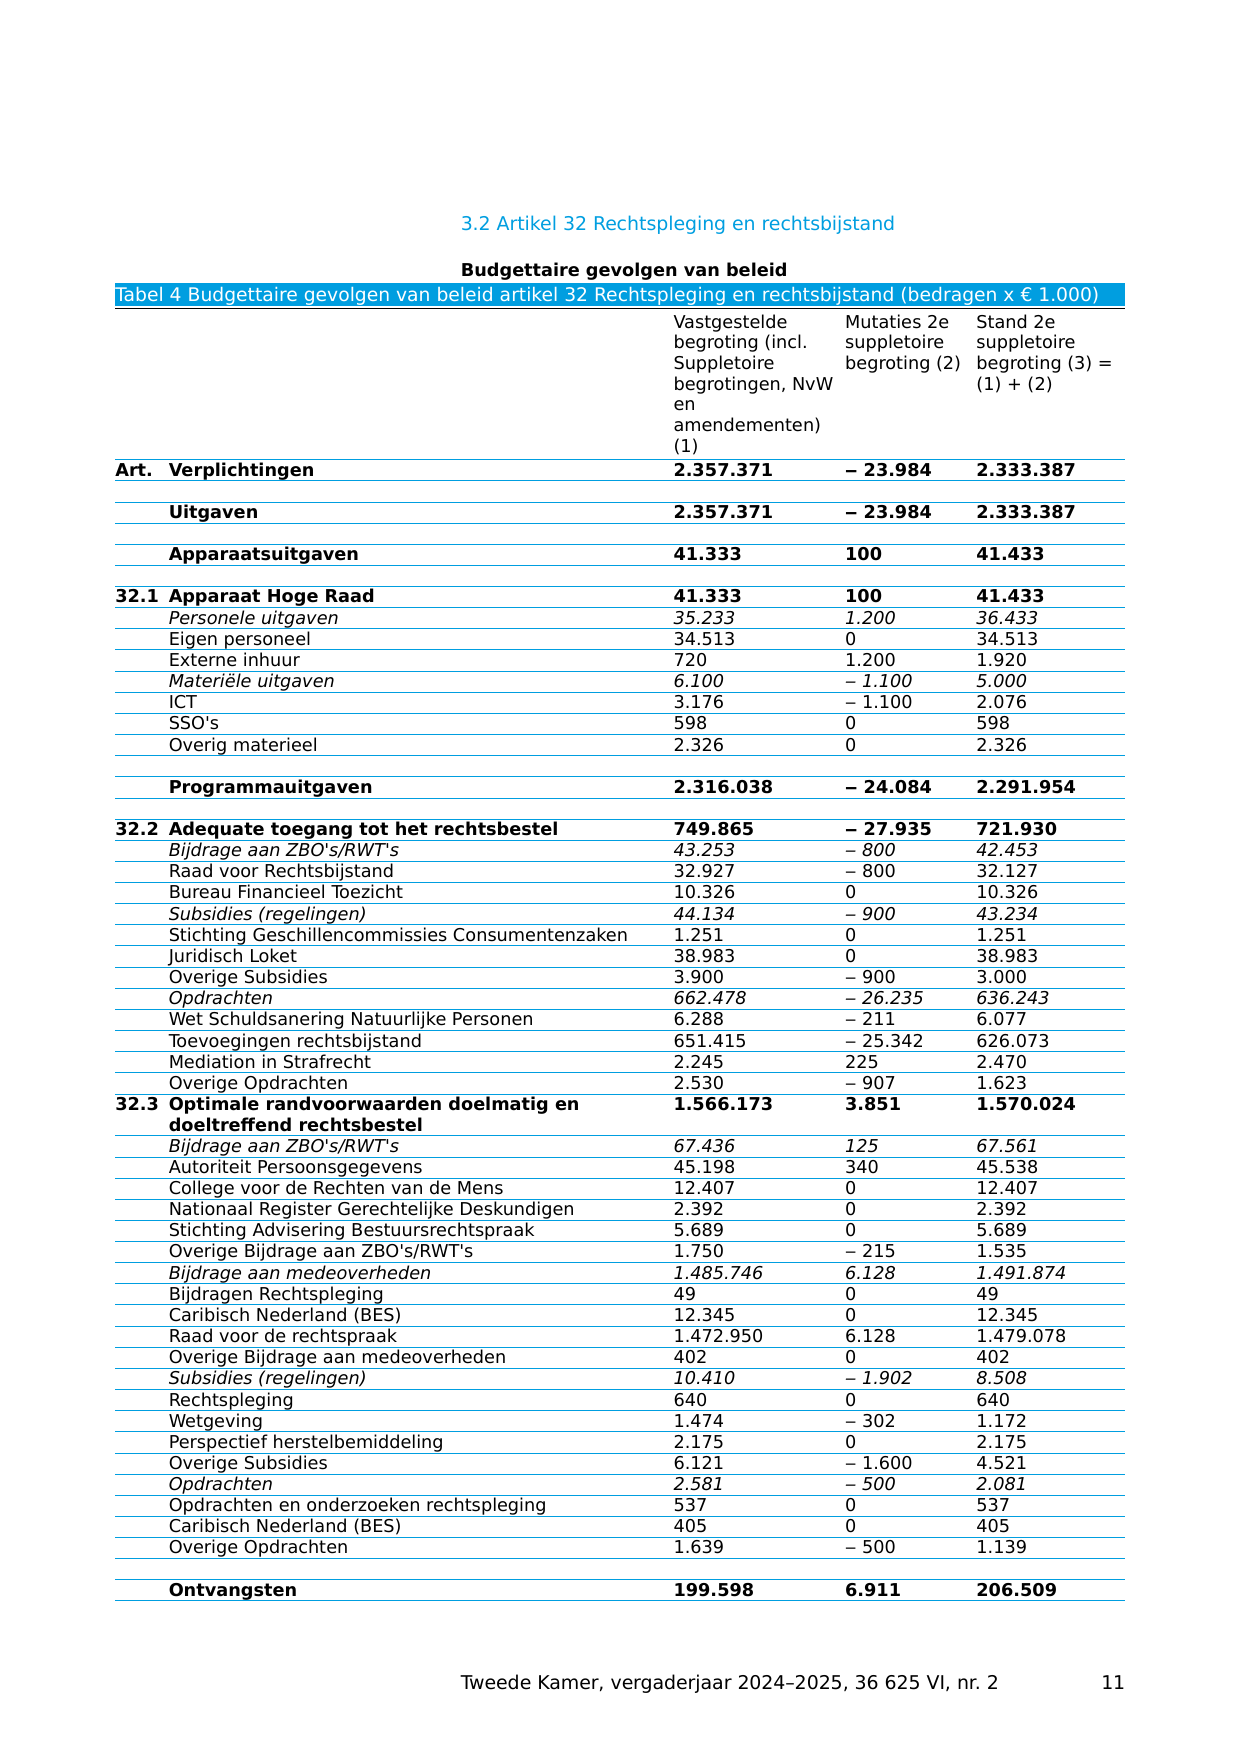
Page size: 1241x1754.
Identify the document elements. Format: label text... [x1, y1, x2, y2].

table_cell [115, 481, 166, 501]
table_cell 32.927 [670, 862, 842, 882]
table_cell 2.326 [973, 735, 1125, 755]
table_cell [115, 1390, 166, 1410]
table_cell 636.243 [973, 989, 1125, 1009]
table_cell 537 [670, 1496, 842, 1516]
table_cell 45.538 [973, 1158, 1125, 1177]
table_cell 1.139 [973, 1538, 1125, 1558]
table_cell 12.345 [670, 1305, 842, 1326]
table_cell 2.076 [973, 693, 1125, 713]
table_cell Subsidies (regelingen) [166, 904, 670, 924]
table_cell 340 [842, 1158, 973, 1177]
table_cell ‒ 25.342 [842, 1031, 973, 1051]
table_cell [115, 1411, 166, 1431]
table_cell [166, 1559, 670, 1579]
table_cell 36.433 [973, 608, 1125, 628]
table_cell [115, 904, 166, 924]
table_cell ‒ 900 [842, 904, 973, 924]
table_cell 2.175 [973, 1432, 1125, 1452]
table_cell [973, 481, 1125, 501]
table_cell Stichting Advisering Bestuursrechtspraak [166, 1221, 670, 1241]
table_cell [115, 1538, 166, 1558]
table_cell 2.392 [670, 1200, 842, 1220]
table_cell 41.333 [670, 587, 842, 607]
table_cell ‒ 900 [842, 968, 973, 988]
table_cell [115, 309, 166, 459]
table_cell [166, 566, 670, 586]
table_cell 67.561 [973, 1136, 1125, 1156]
table_cell Adequate toegang tot het rechtsbestel [166, 820, 670, 840]
table_cell 45.198 [670, 1158, 842, 1177]
table_cell Overige Opdrachten [166, 1538, 670, 1558]
table_cell [115, 1010, 166, 1030]
table_cell 1.570.024 [973, 1095, 1125, 1135]
table_cell 100 [842, 545, 973, 565]
table_cell 2.581 [670, 1475, 842, 1495]
table_cell ‒ 1.100 [842, 693, 973, 713]
table_cell SSO's [166, 714, 670, 734]
table_cell 1.200 [842, 650, 973, 671]
table_cell 640 [973, 1390, 1125, 1410]
table_cell [115, 968, 166, 988]
table_cell [842, 1559, 973, 1579]
table_cell 1.485.746 [670, 1263, 842, 1283]
table_cell [115, 1136, 166, 1156]
table_cell [115, 862, 166, 882]
table_cell Overige Subsidies [166, 1454, 670, 1473]
table_cell [115, 756, 166, 776]
table_cell [115, 735, 166, 755]
table_cell 49 [670, 1284, 842, 1304]
table_cell [670, 1559, 842, 1579]
table_cell 2.530 [670, 1073, 842, 1093]
table_cell 1.172 [973, 1411, 1125, 1431]
table_cell 43.234 [973, 904, 1125, 924]
table_cell 2.291.954 [973, 777, 1125, 797]
table_cell 0 [842, 1496, 973, 1516]
table_cell 6.911 [842, 1580, 973, 1600]
table_cell [115, 1221, 166, 1241]
table_cell Mutaties 2e suppletoire begroting (2) [842, 309, 973, 459]
table_cell 42.453 [973, 841, 1125, 861]
table_cell 125 [842, 1136, 973, 1156]
table_cell Nationaal Register Gerechtelijke Deskundigen [166, 1200, 670, 1220]
table_cell 44.134 [670, 904, 842, 924]
table_cell [115, 799, 166, 818]
table_cell Overig materieel [166, 735, 670, 755]
table_cell [115, 1517, 166, 1537]
table_cell Opdrachten en onderzoeken rechtspleging [166, 1496, 670, 1516]
table_cell ‒ 27.935 [842, 820, 973, 840]
table_cell 749.865 [670, 820, 842, 840]
table_cell 640 [670, 1390, 842, 1410]
table_cell Overige Bijdrage aan ZBO's/RWT's [166, 1242, 670, 1262]
table_cell 3.851 [842, 1095, 973, 1135]
table_cell Bureau Financieel Toezicht [166, 883, 670, 903]
table_cell Externe inhuur [166, 650, 670, 671]
table_cell 6.128 [842, 1263, 973, 1283]
table_cell [115, 629, 166, 649]
table_cell 2.357.371 [670, 503, 842, 522]
table_cell 537 [973, 1496, 1125, 1516]
table_cell [115, 1475, 166, 1495]
table_cell [115, 1242, 166, 1262]
table_cell Stand 2e suppletoire begroting (3) = (1) + (2) [973, 309, 1125, 459]
table_cell [115, 693, 166, 713]
table_cell Perspectief herstelbemiddeling [166, 1432, 670, 1452]
table_cell [115, 503, 166, 522]
table_cell 1.566.173 [670, 1095, 842, 1135]
table_cell 402 [973, 1348, 1125, 1368]
table_cell Vastgestelde begroting (incl. Suppletoire begrotingen, NvW en amendementen) (1) [670, 309, 842, 459]
table_cell Caribisch Nederland (BES) [166, 1517, 670, 1537]
table_cell 662.478 [670, 989, 842, 1009]
table_cell [973, 566, 1125, 586]
table_cell 32.1 [115, 587, 166, 607]
table_cell 32.3 [115, 1095, 166, 1135]
table_cell 1.479.078 [973, 1327, 1125, 1347]
table_cell 0 [842, 946, 973, 967]
table_cell 6.077 [973, 1010, 1125, 1030]
table_cell 0 [842, 925, 973, 945]
table_cell College voor de Rechten van de Mens [166, 1179, 670, 1199]
table_cell 43.253 [670, 841, 842, 861]
table_cell 3.000 [973, 968, 1125, 988]
table_cell [166, 524, 670, 544]
title 3.2 Artikel 32 Rechtspleging en rechtsbijstand [461, 213, 1125, 235]
table_cell Uitgaven [166, 503, 670, 522]
table_cell [115, 1348, 166, 1368]
table_cell 2.326 [670, 735, 842, 755]
table_cell Wet Schuldsanering Natuurlijke Personen [166, 1010, 670, 1030]
table_cell [670, 566, 842, 586]
table_cell [115, 841, 166, 861]
table_cell 0 [842, 1517, 973, 1537]
table_cell ‒ 302 [842, 1411, 973, 1431]
table_cell ‒ 800 [842, 862, 973, 882]
table_cell 626.073 [973, 1031, 1125, 1051]
table_cell [973, 799, 1125, 818]
table_cell [166, 309, 670, 459]
table_cell 206.509 [973, 1580, 1125, 1600]
table_cell 35.233 [670, 608, 842, 628]
text Budgettaire gevolgen van beleid [461, 258, 1125, 281]
table_cell Mediation in Strafrecht [166, 1052, 670, 1072]
table_cell ‒ 1.600 [842, 1454, 973, 1473]
table_cell 405 [670, 1517, 842, 1537]
table_cell [115, 989, 166, 1009]
table_cell Verplichtingen [166, 460, 670, 480]
table_cell 2.357.371 [670, 460, 842, 480]
table_cell Art. [115, 460, 166, 480]
table_cell 2.333.387 [973, 503, 1125, 522]
table_cell 598 [670, 714, 842, 734]
table_cell 10.410 [670, 1369, 842, 1389]
table_cell 3.900 [670, 968, 842, 988]
table_cell 41.433 [973, 587, 1125, 607]
table_cell 10.326 [973, 883, 1125, 903]
table_cell 32.127 [973, 862, 1125, 882]
table_cell Bijdrage aan ZBO's/RWT's [166, 1136, 670, 1156]
table_cell [115, 946, 166, 967]
table_cell 405 [973, 1517, 1125, 1537]
table_cell 6.100 [670, 672, 842, 692]
table_cell 2.392 [973, 1200, 1125, 1220]
table_cell 0 [842, 735, 973, 755]
table_cell 721.930 [973, 820, 1125, 840]
table_cell [115, 545, 166, 565]
table_cell Stichting Geschillencommissies Consumentenzaken [166, 925, 670, 945]
table_cell 5.689 [670, 1221, 842, 1241]
table_cell Bijdragen Rechtspleging [166, 1284, 670, 1304]
table_cell 0 [842, 1284, 973, 1304]
table_cell [115, 1580, 166, 1600]
table_cell Subsidies (regelingen) [166, 1369, 670, 1389]
table_cell 225 [842, 1052, 973, 1072]
table_cell 2.333.387 [973, 460, 1125, 480]
table_cell [115, 1179, 166, 1199]
table_cell [115, 608, 166, 628]
table_cell Apparaatsuitgaven [166, 545, 670, 565]
table_cell 2.316.038 [670, 777, 842, 797]
table_cell 3.176 [670, 693, 842, 713]
table_cell [670, 756, 842, 776]
table_cell ‒ 1.100 [842, 672, 973, 692]
table_cell Bijdrage aan ZBO's/RWT's [166, 841, 670, 861]
table_cell ‒ 211 [842, 1010, 973, 1030]
table_cell 1.491.874 [973, 1263, 1125, 1283]
table_cell [115, 1305, 166, 1326]
table_cell 0 [842, 1390, 973, 1410]
table_cell 0 [842, 629, 973, 649]
table_cell [115, 925, 166, 945]
table_cell 49 [973, 1284, 1125, 1304]
table_cell ‒ 500 [842, 1475, 973, 1495]
table_cell 0 [842, 883, 973, 903]
table_cell 12.407 [670, 1179, 842, 1199]
table_cell [115, 714, 166, 734]
table_cell 2.245 [670, 1052, 842, 1072]
table_cell [115, 566, 166, 586]
table_cell 12.407 [973, 1179, 1125, 1199]
table_cell 1.920 [973, 650, 1125, 671]
table_cell [115, 1454, 166, 1473]
table_cell ICT [166, 693, 670, 713]
table_cell [842, 566, 973, 586]
table_cell 2.175 [670, 1432, 842, 1452]
table_cell [115, 1200, 166, 1220]
table_cell Opdrachten [166, 989, 670, 1009]
table_cell ‒ 1.902 [842, 1369, 973, 1389]
table_cell [115, 883, 166, 903]
table_cell ‒ 23.984 [842, 460, 973, 480]
table_cell 0 [842, 1432, 973, 1452]
table_cell Optimale randvoorwaarden doelmatig en doeltreffend rechtsbestel [166, 1095, 670, 1135]
table_cell 8.508 [973, 1369, 1125, 1389]
table_cell ‒ 23.984 [842, 503, 973, 522]
table_cell Overige Subsidies [166, 968, 670, 988]
table_cell 5.689 [973, 1221, 1125, 1241]
table_cell ‒ 500 [842, 1538, 973, 1558]
table_cell Juridisch Loket [166, 946, 670, 967]
table_cell Eigen personeel [166, 629, 670, 649]
table_cell [115, 672, 166, 692]
table_cell 10.326 [670, 883, 842, 903]
table_cell Ontvangsten [166, 1580, 670, 1600]
table_cell 67.436 [670, 1136, 842, 1156]
table_cell [842, 481, 973, 501]
table_cell 1.251 [670, 925, 842, 945]
table_cell [115, 1369, 166, 1389]
table_cell [166, 481, 670, 501]
table_cell [166, 756, 670, 776]
table_cell [670, 799, 842, 818]
table_cell 32.2 [115, 820, 166, 840]
table_cell Bijdrage aan medeoverheden [166, 1263, 670, 1283]
table_cell Toevoegingen rechtsbijstand [166, 1031, 670, 1051]
table_cell [842, 799, 973, 818]
table_cell 2.081 [973, 1475, 1125, 1495]
table_cell Overige Bijdrage aan medeoverheden [166, 1348, 670, 1368]
table_cell ‒ 215 [842, 1242, 973, 1262]
table_cell 1.750 [670, 1242, 842, 1262]
table_cell [842, 524, 973, 544]
table_cell 1.623 [973, 1073, 1125, 1093]
table_cell [670, 481, 842, 501]
table_cell 598 [973, 714, 1125, 734]
table_cell 651.415 [670, 1031, 842, 1051]
table_cell 1.251 [973, 925, 1125, 945]
table_cell 6.128 [842, 1327, 973, 1347]
table_cell [115, 650, 166, 671]
table_cell 41.433 [973, 545, 1125, 565]
table_cell 2.470 [973, 1052, 1125, 1072]
table_cell [166, 799, 670, 818]
table_cell 1.474 [670, 1411, 842, 1431]
table_cell [973, 1559, 1125, 1579]
table_cell 41.333 [670, 545, 842, 565]
table_cell [115, 1496, 166, 1516]
table_cell Autoriteit Persoonsgegevens [166, 1158, 670, 1177]
table_cell 1.639 [670, 1538, 842, 1558]
table_cell 5.000 [973, 672, 1125, 692]
table_cell [670, 524, 842, 544]
table_cell ‒ 907 [842, 1073, 973, 1093]
table_cell [842, 756, 973, 776]
table_cell Raad voor de rechtspraak [166, 1327, 670, 1347]
table_cell Wetgeving [166, 1411, 670, 1431]
table_cell [115, 1031, 166, 1051]
table_cell 34.513 [973, 629, 1125, 649]
table_cell 1.200 [842, 608, 973, 628]
table_cell [115, 1052, 166, 1072]
table_cell Apparaat Hoge Raad [166, 587, 670, 607]
table_cell ‒ 24.084 [842, 777, 973, 797]
table_cell Opdrachten [166, 1475, 670, 1495]
table_cell [115, 1158, 166, 1177]
table_cell 38.983 [670, 946, 842, 967]
table_cell Materiële uitgaven [166, 672, 670, 692]
table_cell [115, 1073, 166, 1093]
table_cell 6.121 [670, 1454, 842, 1473]
table_cell Raad voor Rechtsbijstand [166, 862, 670, 882]
table_cell 0 [842, 714, 973, 734]
table_cell [115, 524, 166, 544]
table_cell [973, 524, 1125, 544]
table_cell Rechtspleging [166, 1390, 670, 1410]
table_cell [115, 1559, 166, 1579]
table_cell [115, 1327, 166, 1347]
table_cell 0 [842, 1179, 973, 1199]
table_cell Caribisch Nederland (BES) [166, 1305, 670, 1326]
table_cell Programmauitgaven [166, 777, 670, 797]
table_cell 1.535 [973, 1242, 1125, 1262]
table_cell 0 [842, 1305, 973, 1326]
table_cell 199.598 [670, 1580, 842, 1600]
table_cell 1.472.950 [670, 1327, 842, 1347]
table_cell [115, 1284, 166, 1304]
table_cell 0 [842, 1221, 973, 1241]
table_cell 100 [842, 587, 973, 607]
table_cell 38.983 [973, 946, 1125, 967]
table_cell 12.345 [973, 1305, 1125, 1326]
table_cell [115, 1263, 166, 1283]
table_cell 34.513 [670, 629, 842, 649]
table_cell 0 [842, 1348, 973, 1368]
table_cell ‒ 26.235 [842, 989, 973, 1009]
table_cell ‒ 800 [842, 841, 973, 861]
table_cell 0 [842, 1200, 973, 1220]
table_cell 4.521 [973, 1454, 1125, 1473]
table_cell 402 [670, 1348, 842, 1368]
table_cell [115, 1432, 166, 1452]
table_cell 6.288 [670, 1010, 842, 1030]
table_cell Personele uitgaven [166, 608, 670, 628]
table_cell [973, 756, 1125, 776]
table_cell Overige Opdrachten [166, 1073, 670, 1093]
table_cell [115, 777, 166, 797]
table_cell 720 [670, 650, 842, 671]
